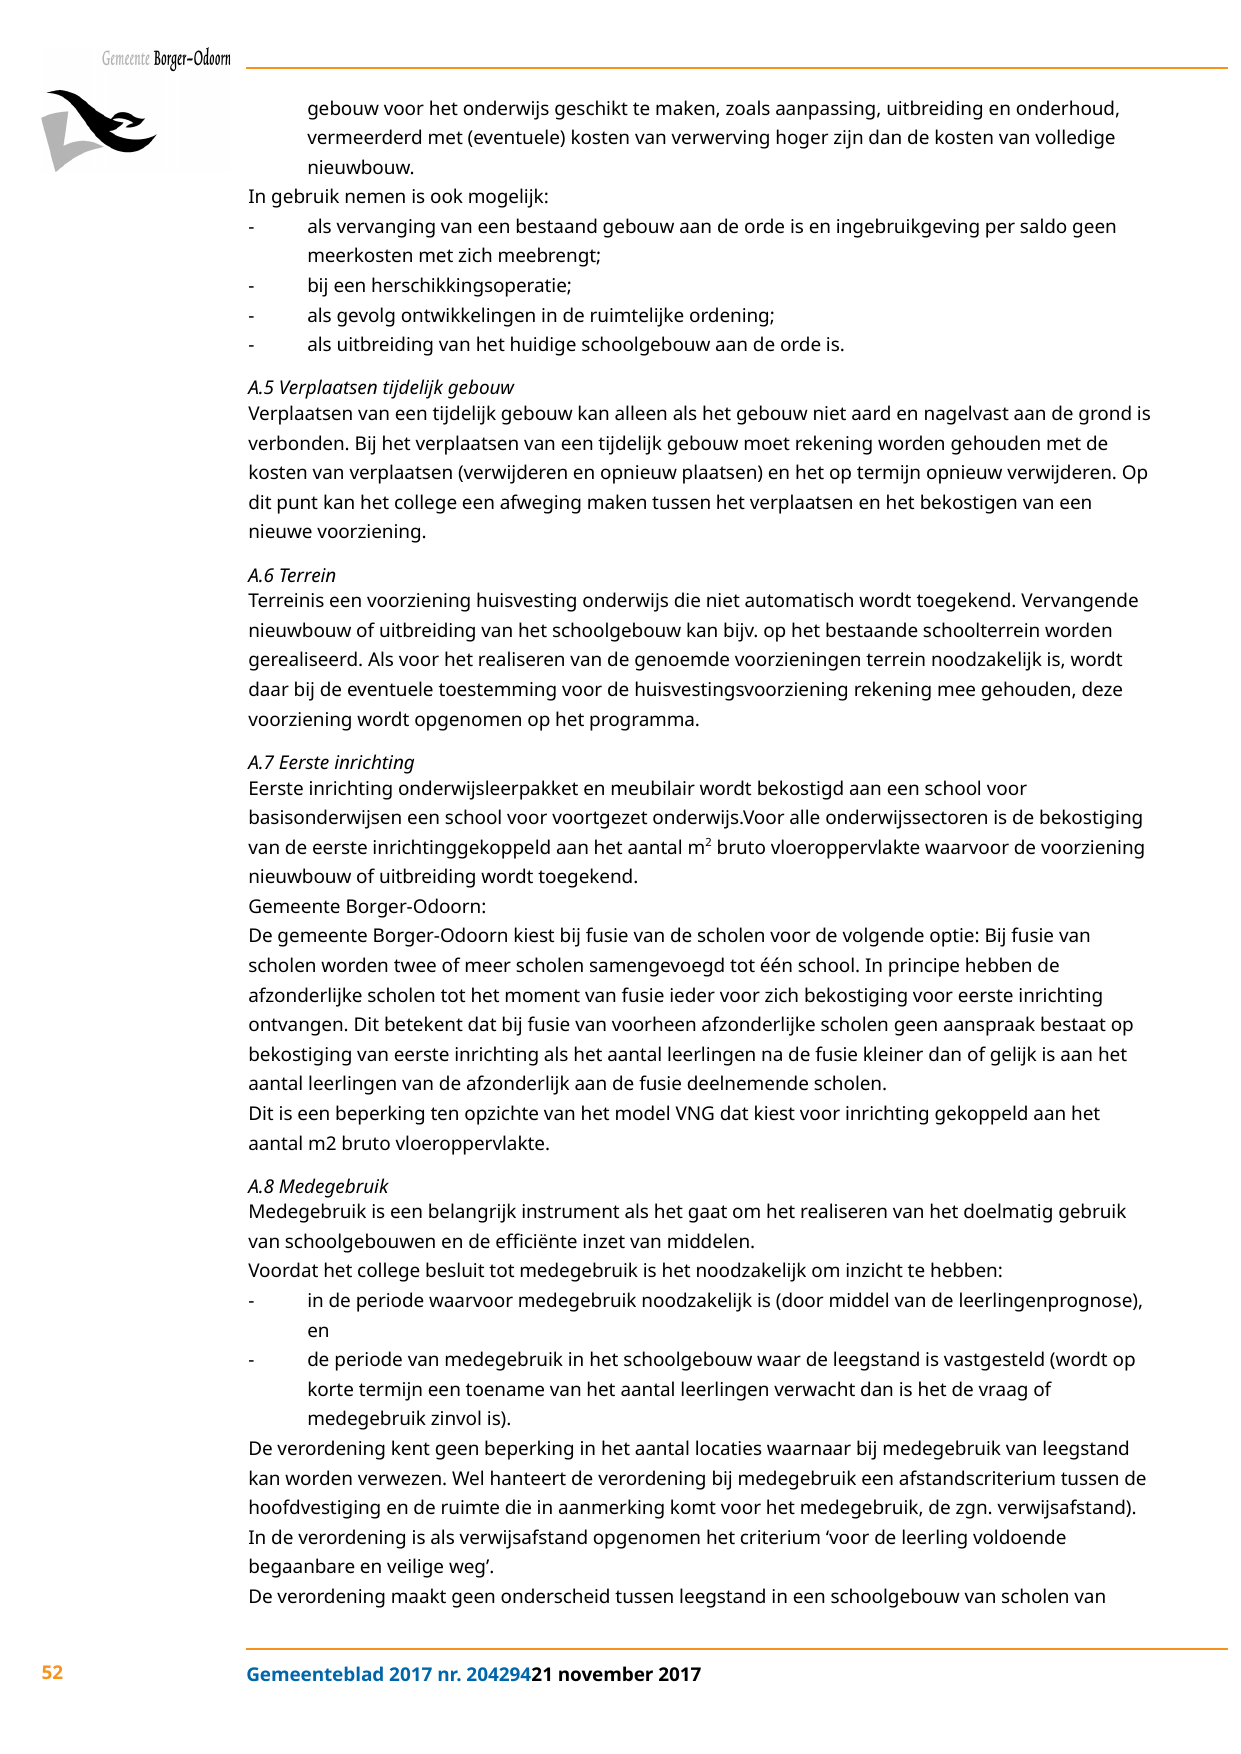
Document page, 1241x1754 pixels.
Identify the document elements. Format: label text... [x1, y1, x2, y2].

text In gebruik nemen is ook mogelijk: [248, 183, 1152, 209]
list als vervanging van een bestaand gebouw aan de orde is en ingebruikgeving per saldo geen meerkosten met zich meebrengt; [248, 213, 1152, 268]
text A.7 Eerste inrichting [248, 749, 1152, 775]
text A.6 Terrein [248, 562, 1152, 587]
list als uitbreiding van het huidige schoolgebouw aan de orde is. [248, 331, 1152, 357]
picture [41, 47, 231, 172]
text A.5 Verplaatsen tijdelijk gebouw [248, 374, 1152, 400]
list bij een herschikkingsoperatie; [248, 272, 1152, 298]
text Verplaatsen van een tijdelijk gebouw kan alleen als het gebouw niet aard en nagelvast aan de grond is verbonden. Bij het verplaatsen van een tijdelijk gebouw moet rekening worden gehouden met de kosten van verplaatsen (verwijderen en opnieuw plaatsen) en het op termijn opnieuw verwijderen. Op dit punt kan het college een afweging maken tussen het verplaatsen en het bekostigen van een nieuwe voorziening. [248, 400, 1152, 544]
list in de periode waarvoor medegebruik noodzakelijk is (door middel van de leerlingenprognose), en [248, 1287, 1152, 1343]
text Terreinis een voorziening huisvesting onderwijs die niet automatisch wordt toegekend. Vervangende nieuwbouw of uitbreiding van het schoolgebouw kan bijv. op het bestaande schoolterrein worden gerealiseerd. Als voor het realiseren van de genoemde voorzieningen terrein noodzakelijk is, wordt daar bij de eventuele toestemming voor de huisvestingsvoorziening rekening mee gehouden, deze voorziening wordt opgenomen op het programma. [248, 587, 1152, 732]
text Voordat het college besluit tot medegebruik is het noodzakelijk om inzicht te hebben: [248, 1258, 1152, 1283]
list de periode van medegebruik in het schoolgebouw waar de leegstand is vastgesteld (wordt op korte termijn een toename van het aantal leerlingen verwacht dan is het de vraag of medegebruik zinvol is). [248, 1346, 1152, 1431]
text De verordening kent geen beperking in het aantal locaties waarnaar bij medegebruik van leegstand kan worden verwezen. Wel hanteert de verordening bij medegebruik een afstandscriterium tussen de hoofdvestiging en de ruimte die in aanmerking komt voor het medegebruik, de zgn. verwijsafstand). In de verordening is als verwijsafstand opgenomen het criterium ‘voor de leerling voldoende begaanbare en veilige weg’. [248, 1435, 1152, 1579]
list gebouw voor het onderwijs geschikt te maken, zoals aanpassing, uitbreiding en onderhoud, vermeerderd met (eventuele) kosten van verwerving hoger zijn dan de kosten van volledige nieuwbouw. [248, 95, 1152, 180]
text Eerste inrichting onderwijsleerpakket en meubilair wordt bekostigd aan een school voor basisonderwijsen een school voor voortgezet onderwijs.Voor alle onderwijssectoren is de bekostiging van de eerste inrichtinggekoppeld aan het aantal m2 bruto vloeroppervlakte waarvoor de voorziening nieuwbouw of uitbreiding wordt toegekend. [248, 775, 1152, 889]
text Medegebruik is een belangrijk instrument als het gaat om het realiseren van het doelmatig gebruik van schoolgebouwen en de efficiënte inzet van middelen. [248, 1198, 1152, 1254]
text A.8 Medegebruik [248, 1173, 1152, 1198]
text De verordening maakt geen onderscheid tussen leegstand in een schoolgebouw van scholen van [248, 1583, 1152, 1609]
list als gevolg ontwikkelingen in de ruimtelijke ordening; [248, 302, 1152, 328]
text Dit is een beperking ten opzichte van het model VNG dat kiest voor inrichting gekoppeld aan het aantal m2 bruto vloeroppervlakte. [248, 1100, 1152, 1155]
text Gemeente Borger-Odoorn: [248, 893, 1152, 919]
text De gemeente Borger-Odoorn kiest bij fusie van de scholen voor de volgende optie: Bij fusie van scholen worden twee of meer scholen samengevoegd tot één school. In principe hebben de afzonderlijke scholen tot het moment van fusie ieder voor zich bekostiging voor eerste inrichting ontvangen. Dit betekent dat bij fusie van voorheen afzonderlijke scholen geen aanspraak bestaat op bekostiging van eerste inrichting als het aantal leerlingen na de fusie kleiner dan of gelijk is aan het aantal leerlingen van de afzonderlijk aan de fusie deelnemende scholen. [248, 923, 1152, 1096]
